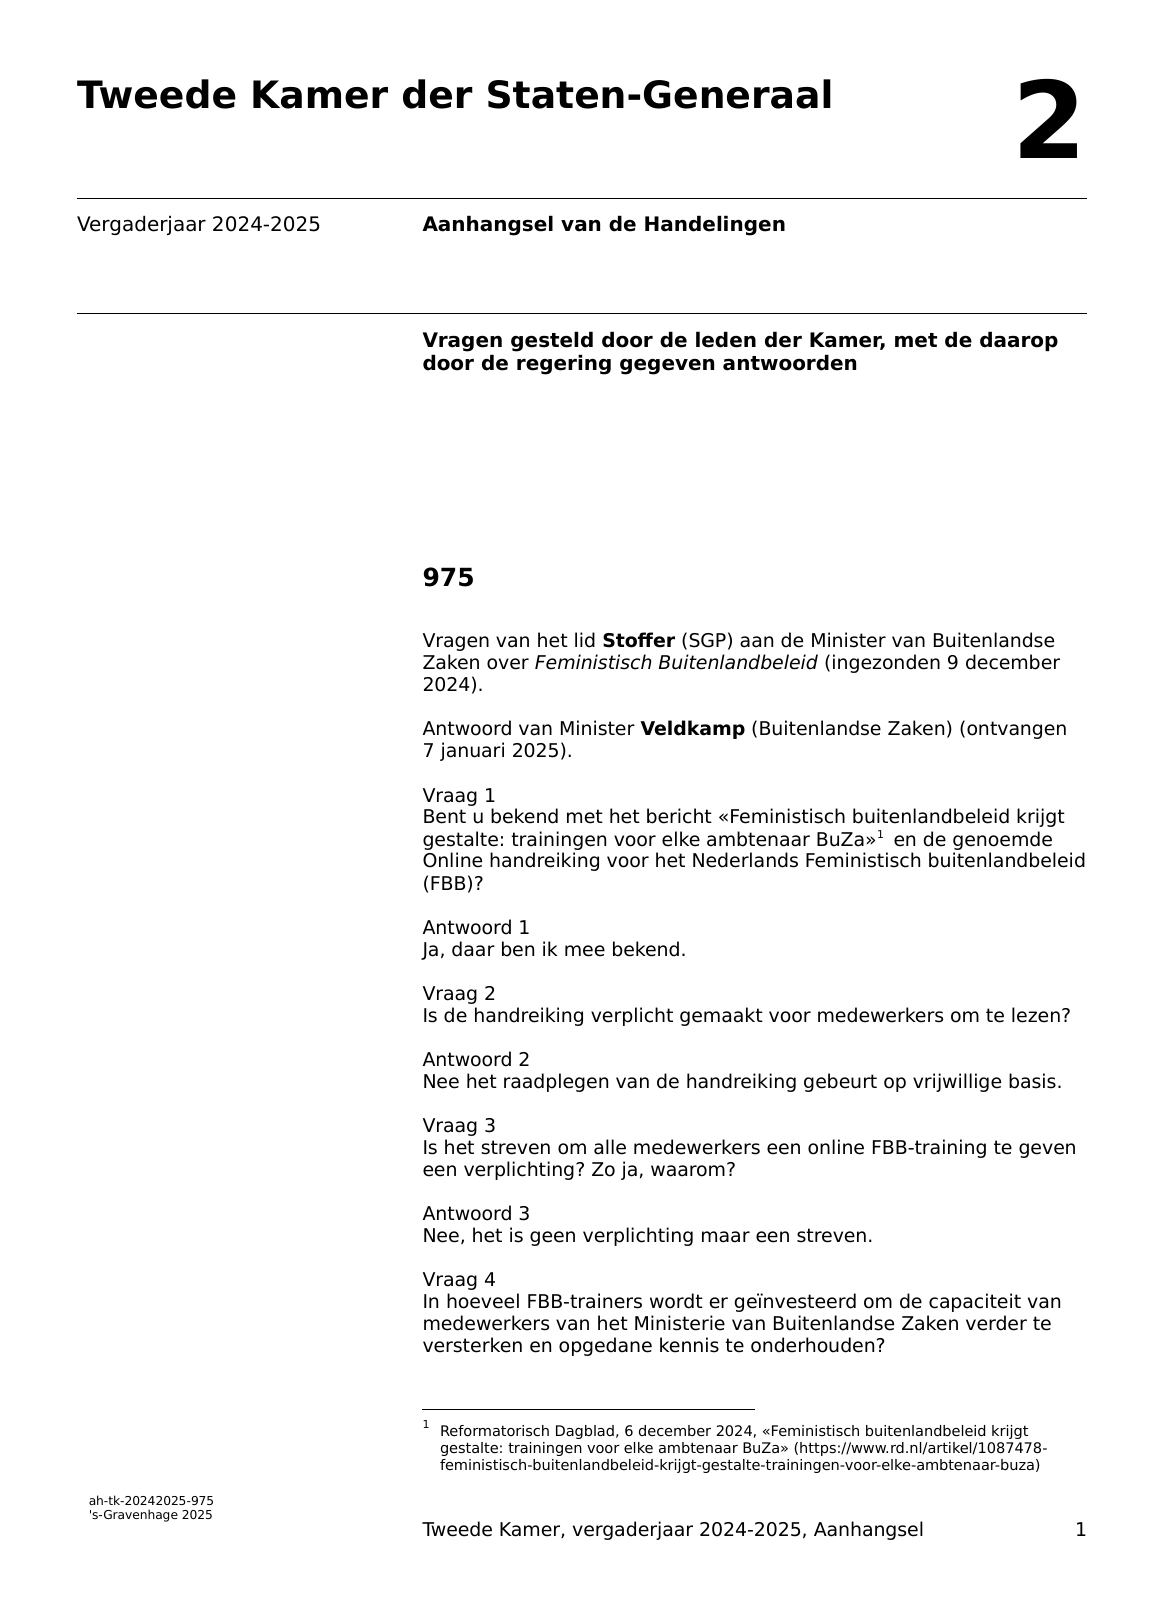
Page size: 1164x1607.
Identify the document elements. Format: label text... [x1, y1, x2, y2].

table_cell Vergaderjaar 2024-2025 [77, 199, 422, 313]
text Antwoord 2 [422, 1049, 1087, 1071]
table_header 2 [886, 59, 1087, 198]
text Is de handreiking verplicht gemaakt voor medewerkers om te lezen? [422, 1005, 1087, 1027]
text Nee het raadplegen van de handreiking gebeurt op vrijwillige basis. [422, 1071, 1087, 1093]
text Vraag 3 [422, 1115, 1087, 1137]
text ah-tk-20242025-975 [88, 1494, 323, 1508]
text 975 [422, 563, 1087, 592]
text Antwoord 3 [422, 1203, 1087, 1225]
text Vragen van het lid Stoffer (SGP) aan de Minister van Buitenlandse Zaken over Feministisch Buitenlandbeleid (ingezonden 9 december 2024). [422, 630, 1087, 696]
text Vraag 4 [422, 1269, 1087, 1291]
text Vraag 1 [422, 784, 1087, 806]
table_cell [77, 314, 422, 375]
table_header Tweede Kamer der Staten-Generaal [77, 59, 886, 198]
table_cell Vragen gesteld door de leden der Kamer, met de daarop door de regering gegeven antwoorden [422, 314, 1087, 375]
text Bent u bekend met het bericht «Feministisch buitenlandbeleid krijgt gestalte: trainingen voor elke ambtenaar BuZa» en de genoemde Online handreiking voor het Nederlands Feministisch buitenlandbeleid (FBB)? [422, 806, 1087, 894]
text 's-Gravenhage 2025 [88, 1508, 323, 1522]
text Reformatorisch Dagblad, 6 december 2024, «Feministisch buitenlandbeleid krijgt gestalte: trainingen voor elke ambtenaar BuZa» (https://www.rd.nl/artikel/1087478-feministisch-buitenlandbeleid-krijgt-gestalte-trainingen-voor-elke-ambtenaar-buza) [422, 1418, 1087, 1474]
text Antwoord van Minister Veldkamp (Buitenlandse Zaken) (ontvangen 7 januari 2025). [422, 718, 1087, 762]
text Antwoord 1 [422, 917, 1087, 938]
text Is het streven om alle medewerkers een online FBB-training te geven een verplichting? Zo ja, waarom? [422, 1137, 1087, 1181]
text Vraag 2 [422, 983, 1087, 1005]
text Nee, het is geen verplichting maar een streven. [422, 1225, 1087, 1247]
table_cell Aanhangsel van de Handelingen [422, 199, 1087, 313]
text In hoeveel FBB-trainers wordt er geïnvesteerd om de capaciteit van medewerkers van het Ministerie van Buitenlandse Zaken verder te versterken en opgedane kennis te onderhouden? [422, 1291, 1087, 1357]
text Ja, daar ben ik mee bekend. [422, 938, 1087, 961]
